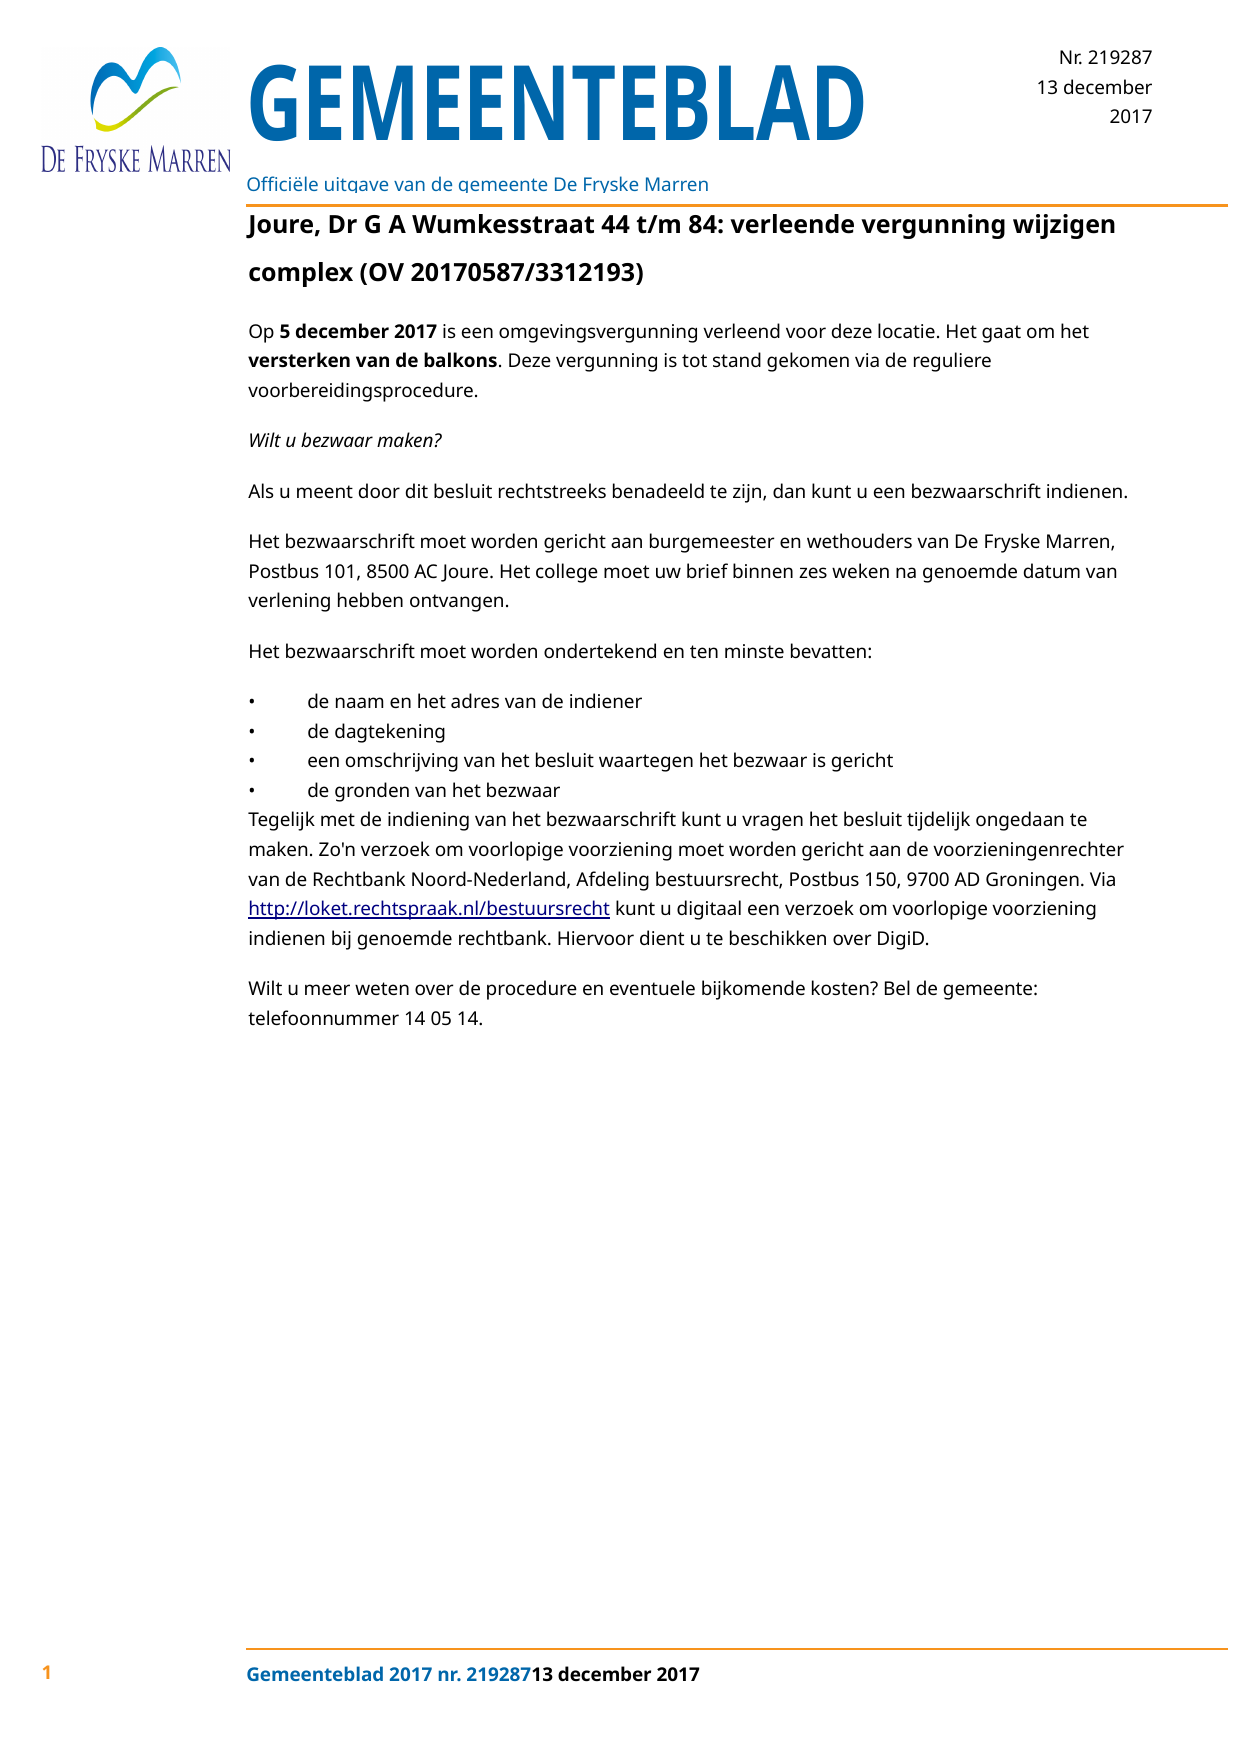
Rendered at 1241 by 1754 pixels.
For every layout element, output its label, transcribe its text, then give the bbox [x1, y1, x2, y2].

text Op 5 december 2017 is een omgevingsvergunning verleend voor deze locatie. Het gaat om het versterken van de balkons. Deze vergunning is tot stand gekomen via de reguliere voorbereidingsprocedure. [248, 318, 1152, 403]
text Het bezwaarschrift moet worden ondertekend en ten minste bevatten: [248, 638, 1152, 664]
text Tegelijk met de indiening van het bezwaarschrift kunt u vragen het besluit tijdelijk ongedaan te maken. Zo'n verzoek om voorlopige voorziening moet worden gericht aan de voorzieningenrechter van de Rechtbank Noord-Nederland, Afdeling bestuursrecht, Postbus 150, 9700 AD Groningen. Via http://loket.rechtspraak.nl/bestuursrecht kunt u digitaal een verzoek om voorlopige voorziening indienen bij genoemde rechtbank. Hiervoor dient u te beschikken over DigiD. [248, 807, 1152, 951]
picture [41, 47, 231, 172]
text Wilt u bezwaar maken? [248, 427, 1152, 453]
text Als u meent door dit besluit rechtstreeks benadeeld te zijn, dan kunt u een bezwaarschrift indienen. [248, 478, 1152, 504]
text Wilt u meer weten over de procedure en eventuele bijkomende kosten? Bel de gemeente: telefoonnummer 14 05 14. [248, 975, 1152, 1031]
list een omschrijving van het besluit waartegen het bezwaar is gericht [248, 747, 1152, 773]
text Het bezwaarschrift moet worden gericht aan burgemeester en wethouders van De Fryske Marren, Postbus 101, 8500 AC Joure. Het college moet uw brief binnen zes weken na genoemde datum van verlening hebben ontvangen. [248, 528, 1152, 613]
list de gronden van het bezwaar [248, 777, 1152, 803]
list de naam en het adres van de indiener [248, 688, 1152, 714]
text Joure, Dr G A Wumkesstraat 44 t/m 84: verleende vergunning wijzigen complex (OV 20170587/3312193) [248, 207, 1152, 288]
list de dagtekening [248, 718, 1152, 744]
